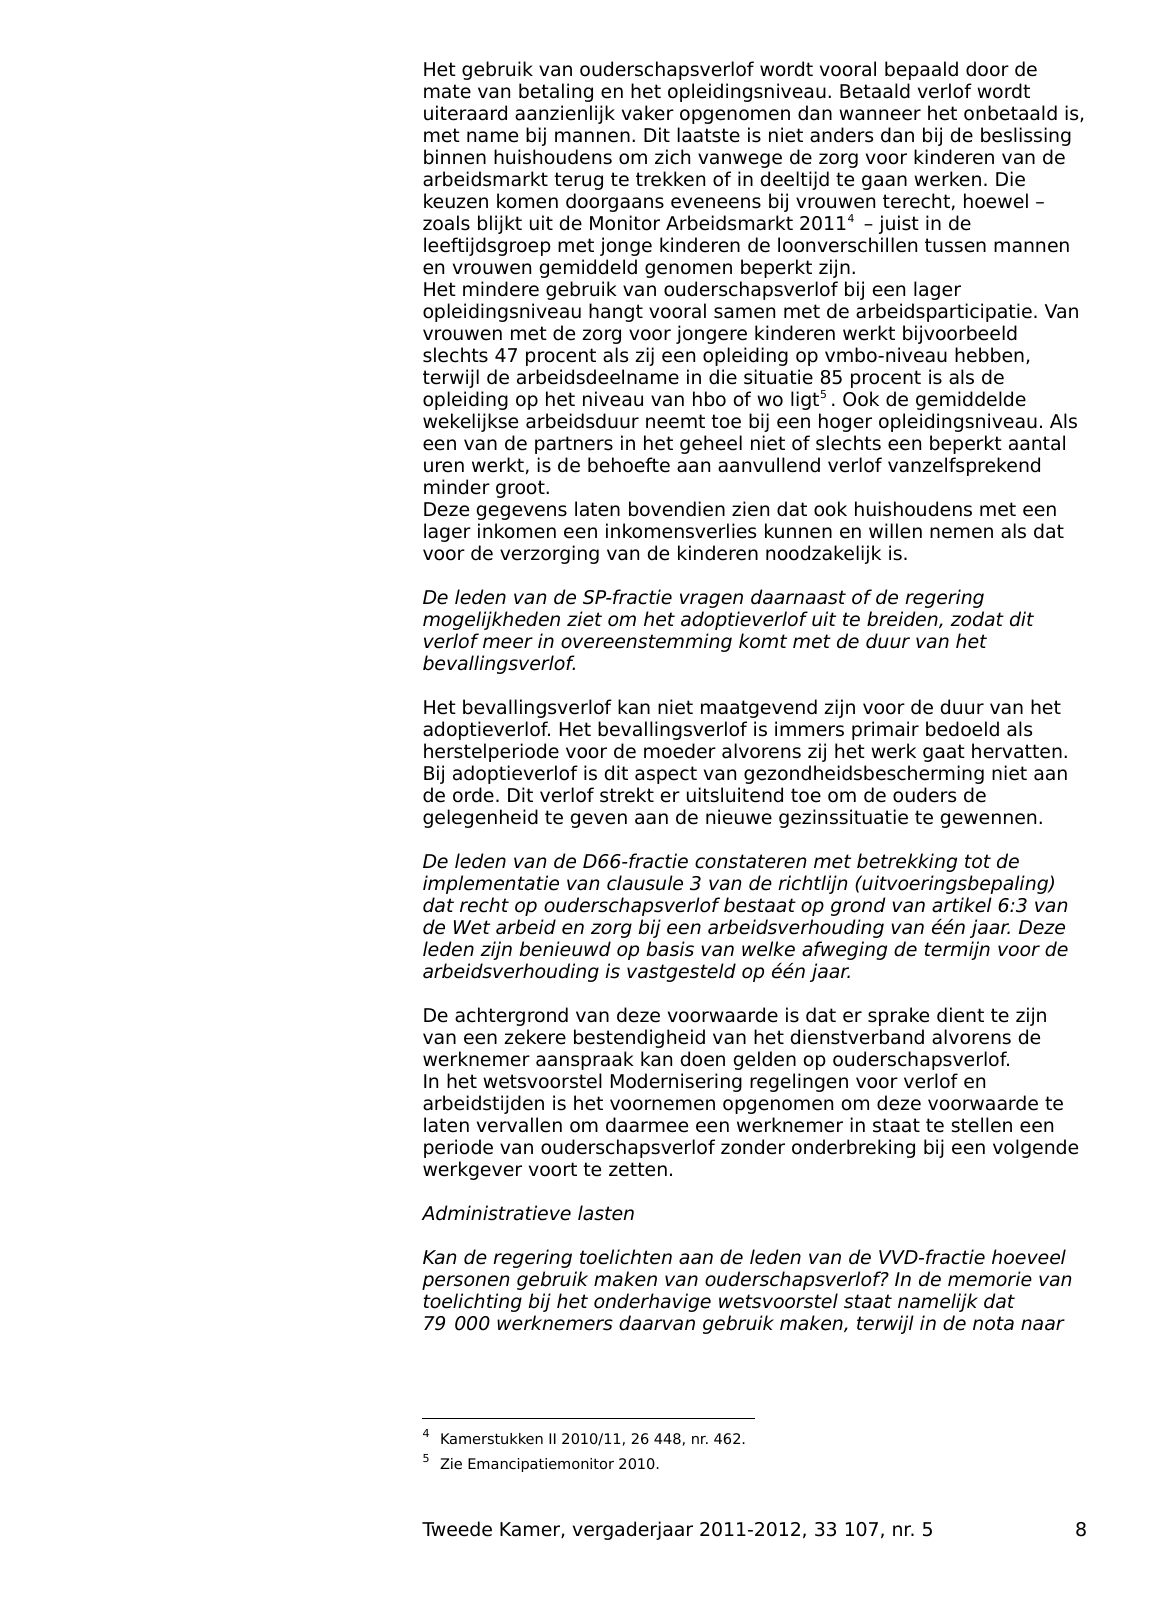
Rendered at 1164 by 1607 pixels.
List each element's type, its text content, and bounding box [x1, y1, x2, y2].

text De leden van de D66-fractie constateren met betrekking tot de implementatie van clausule 3 van de richtlijn (uitvoeringsbepaling) dat recht op ouderschapsverlof bestaat op grond van artikel 6:3 van de Wet arbeid en zorg bij een arbeidsverhouding van één jaar. Deze leden zijn benieuwd op basis van welke afweging de termijn voor de arbeidsverhouding is vastgesteld op één jaar. [422, 851, 1087, 983]
text Deze gegevens laten bovendien zien dat ook huishoudens met een lager inkomen een inkomensverlies kunnen en willen nemen als dat voor de verzorging van de kinderen noodzakelijk is. [422, 499, 1087, 564]
subtitle Administratieve lasten [422, 1203, 1087, 1225]
text De leden van de SP-fractie vragen daarnaast of de regering mogelijkheden ziet om het adoptieverlof uit te breiden, zodat dit verlof meer in overeenstemming komt met de duur van het bevallingsverlof. [422, 587, 1087, 675]
text Kan de regering toelichten aan de leden van de VVD-fractie hoeveel personen gebruik maken van ouderschapsverlof? In de memorie van toelichting bij het onderhavige wetsvoorstel staat namelijk dat 79 000 werknemers daarvan gebruik maken, terwijl in de nota naar [422, 1247, 1087, 1335]
text De achtergrond van deze voorwaarde is dat er sprake dient te zijn van een zekere bestendigheid van het dienstverband alvorens de werknemer aanspraak kan doen gelden op ouderschapsverlof. [422, 1005, 1087, 1071]
text In het wetsvoorstel Modernisering regelingen voor verlof en arbeidstijden is het voornemen opgenomen om deze voorwaarde te laten vervallen om daarmee een werknemer in staat te stellen een periode van ouderschapsverlof zonder onderbreking bij een volgende werkgever voort te zetten. [422, 1071, 1087, 1181]
text Het mindere gebruik van ouderschapsverlof bij een lager opleidingsniveau hangt vooral samen met de arbeidsparticipatie. Van vrouwen met de zorg voor jongere kinderen werkt bijvoorbeeld slechts 47 procent als zij een opleiding op vmbo-niveau hebben, terwijl de arbeidsdeelname in die situatie 85 procent is als de opleiding op het niveau van hbo of wo ligt. Ook de gemiddelde wekelijkse arbeidsduur neemt toe bij een hoger opleidingsniveau. Als een van de partners in het geheel niet of slechts een beperkt aantal uren werkt, is de behoefte aan aanvullend verlof vanzelfsprekend minder groot. [422, 279, 1087, 499]
text Zie Emancipatiemonitor 2010. [422, 1452, 1087, 1474]
text Kamerstukken II 2010/11, 26 448, nr. 462. [422, 1427, 1087, 1449]
text Het gebruik van ouderschapsverlof wordt vooral bepaald door de mate van betaling en het opleidingsniveau. Betaald verlof wordt uiteraard aanzienlijk vaker opgenomen dan wanneer het onbetaald is, met name bij mannen. Dit laatste is niet anders dan bij de beslissing binnen huishoudens om zich vanwege de zorg voor kinderen van de arbeidsmarkt terug te trekken of in deeltijd te gaan werken. Die keuzen komen doorgaans eveneens bij vrouwen terecht, hoewel – zoals blijkt uit de Monitor Arbeidsmarkt 2011 – juist in de leeftijdsgroep met jonge kinderen de loonverschillen tussen mannen en vrouwen gemiddeld genomen beperkt zijn. [422, 59, 1087, 279]
text Het bevallingsverlof kan niet maatgevend zijn voor de duur van het adoptieverlof. Het bevallingsverlof is immers primair bedoeld als herstelperiode voor de moeder alvorens zij het werk gaat hervatten. Bij adoptieverlof is dit aspect van gezondheidsbescherming niet aan de orde. Dit verlof strekt er uitsluitend toe om de ouders de gelegenheid te geven aan de nieuwe gezinssituatie te gewennen. [422, 697, 1087, 829]
